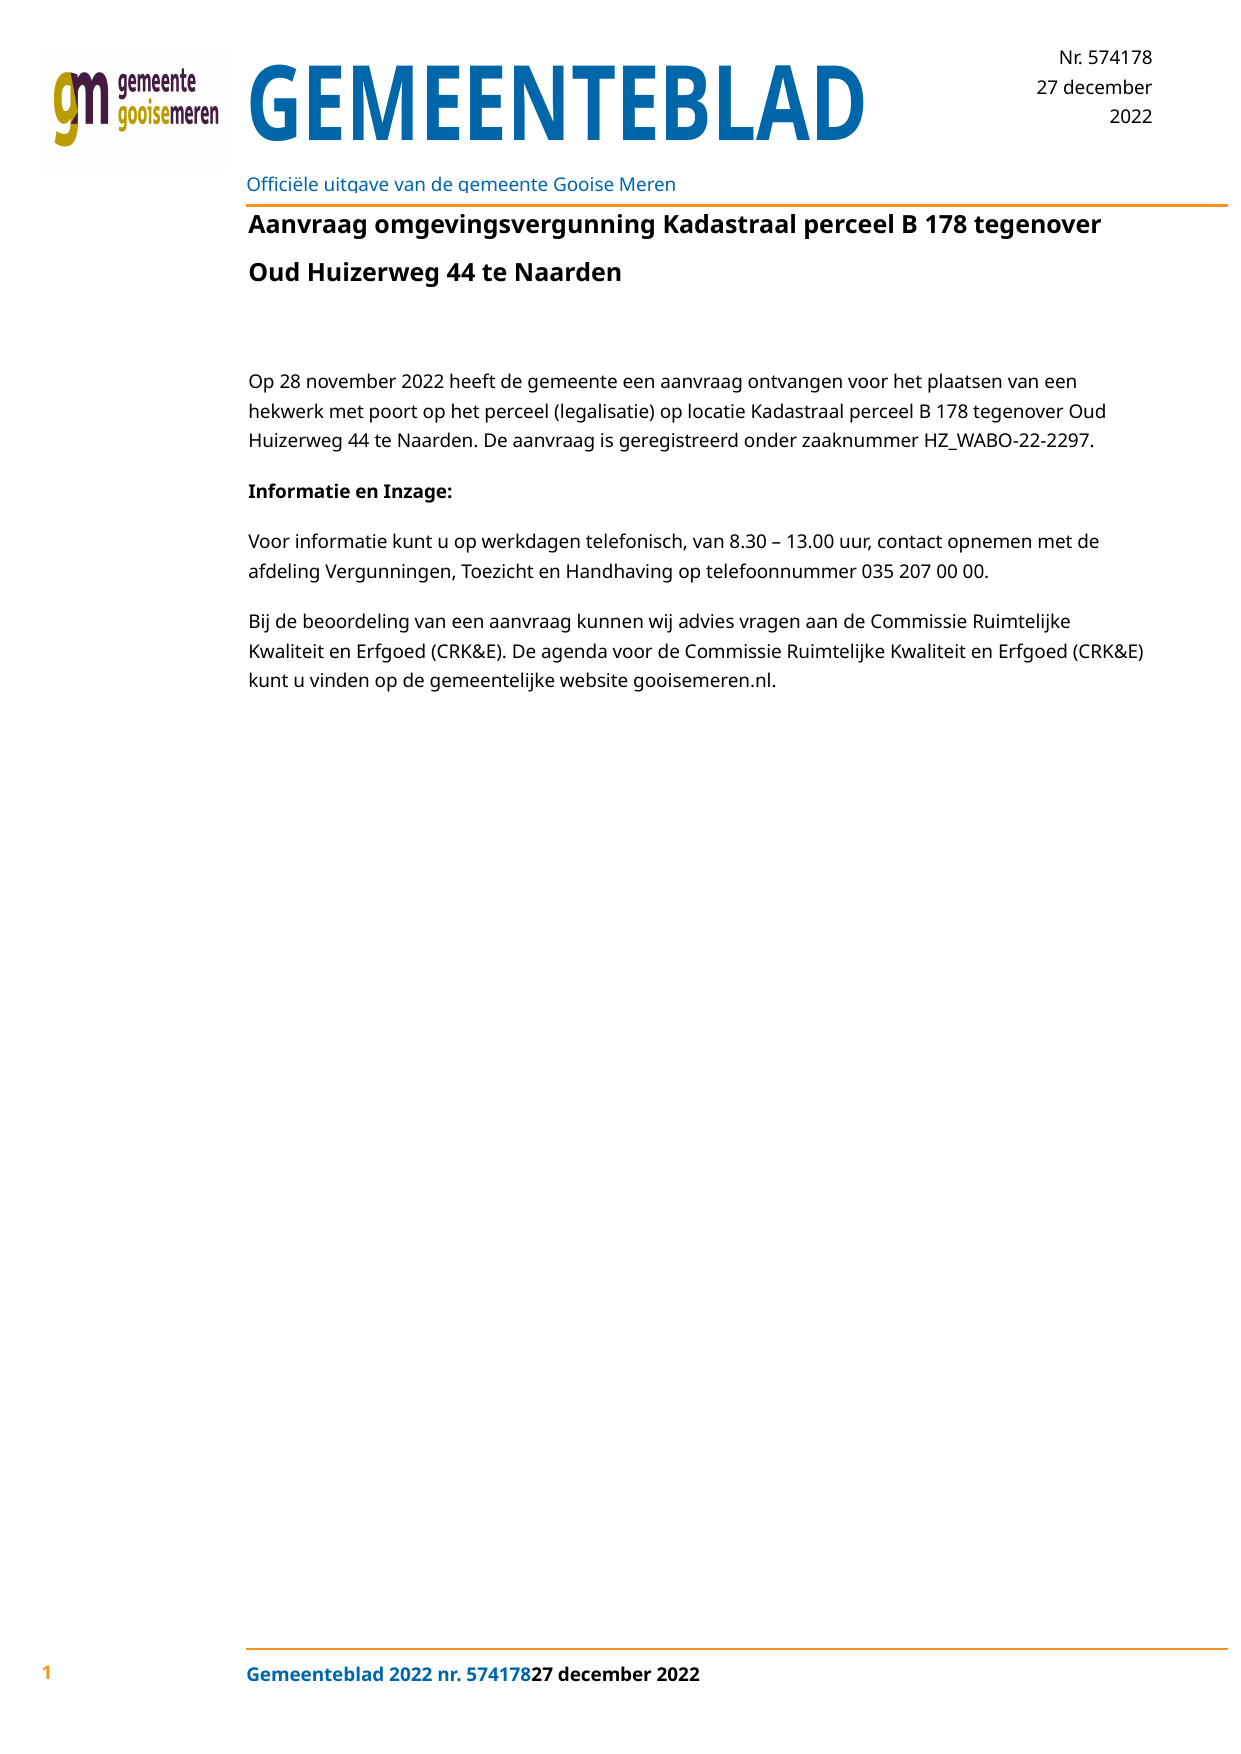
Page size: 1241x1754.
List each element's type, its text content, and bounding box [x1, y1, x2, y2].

picture [41, 47, 231, 172]
text Informatie en Inzage: [248, 478, 1152, 504]
text Aanvraag omgevingsvergunning Kadastraal perceel B 178 tegenover Oud Huizerweg 44 te Naarden [248, 207, 1152, 288]
text Voor informatie kunt u op werkdagen telefonisch, van 8.30 – 13.00 uur, contact opnemen met de afdeling Vergunningen, Toezicht en Handhaving op telefoonnummer 035 207 00 00. [248, 528, 1152, 584]
text Bij de beoordeling van een aanvraag kunnen wij advies vragen aan de Commissie Ruimtelijke Kwaliteit en Erfgoed (CRK&E). De agenda voor de Commissie Ruimtelijke Kwaliteit en Erfgoed (CRK&E) kunt u vinden op de gemeentelijke website gooisemeren.nl. [248, 608, 1152, 693]
text Op 28 november 2022 heeft de gemeente een aanvraag ontvangen voor het plaatsen van een hekwerk met poort op het perceel (legalisatie) op locatie Kadastraal perceel B 178 tegenover Oud Huizerweg 44 te Naarden. De aanvraag is geregistreerd onder zaaknummer HZ_WABO-22-2297. [248, 368, 1152, 453]
